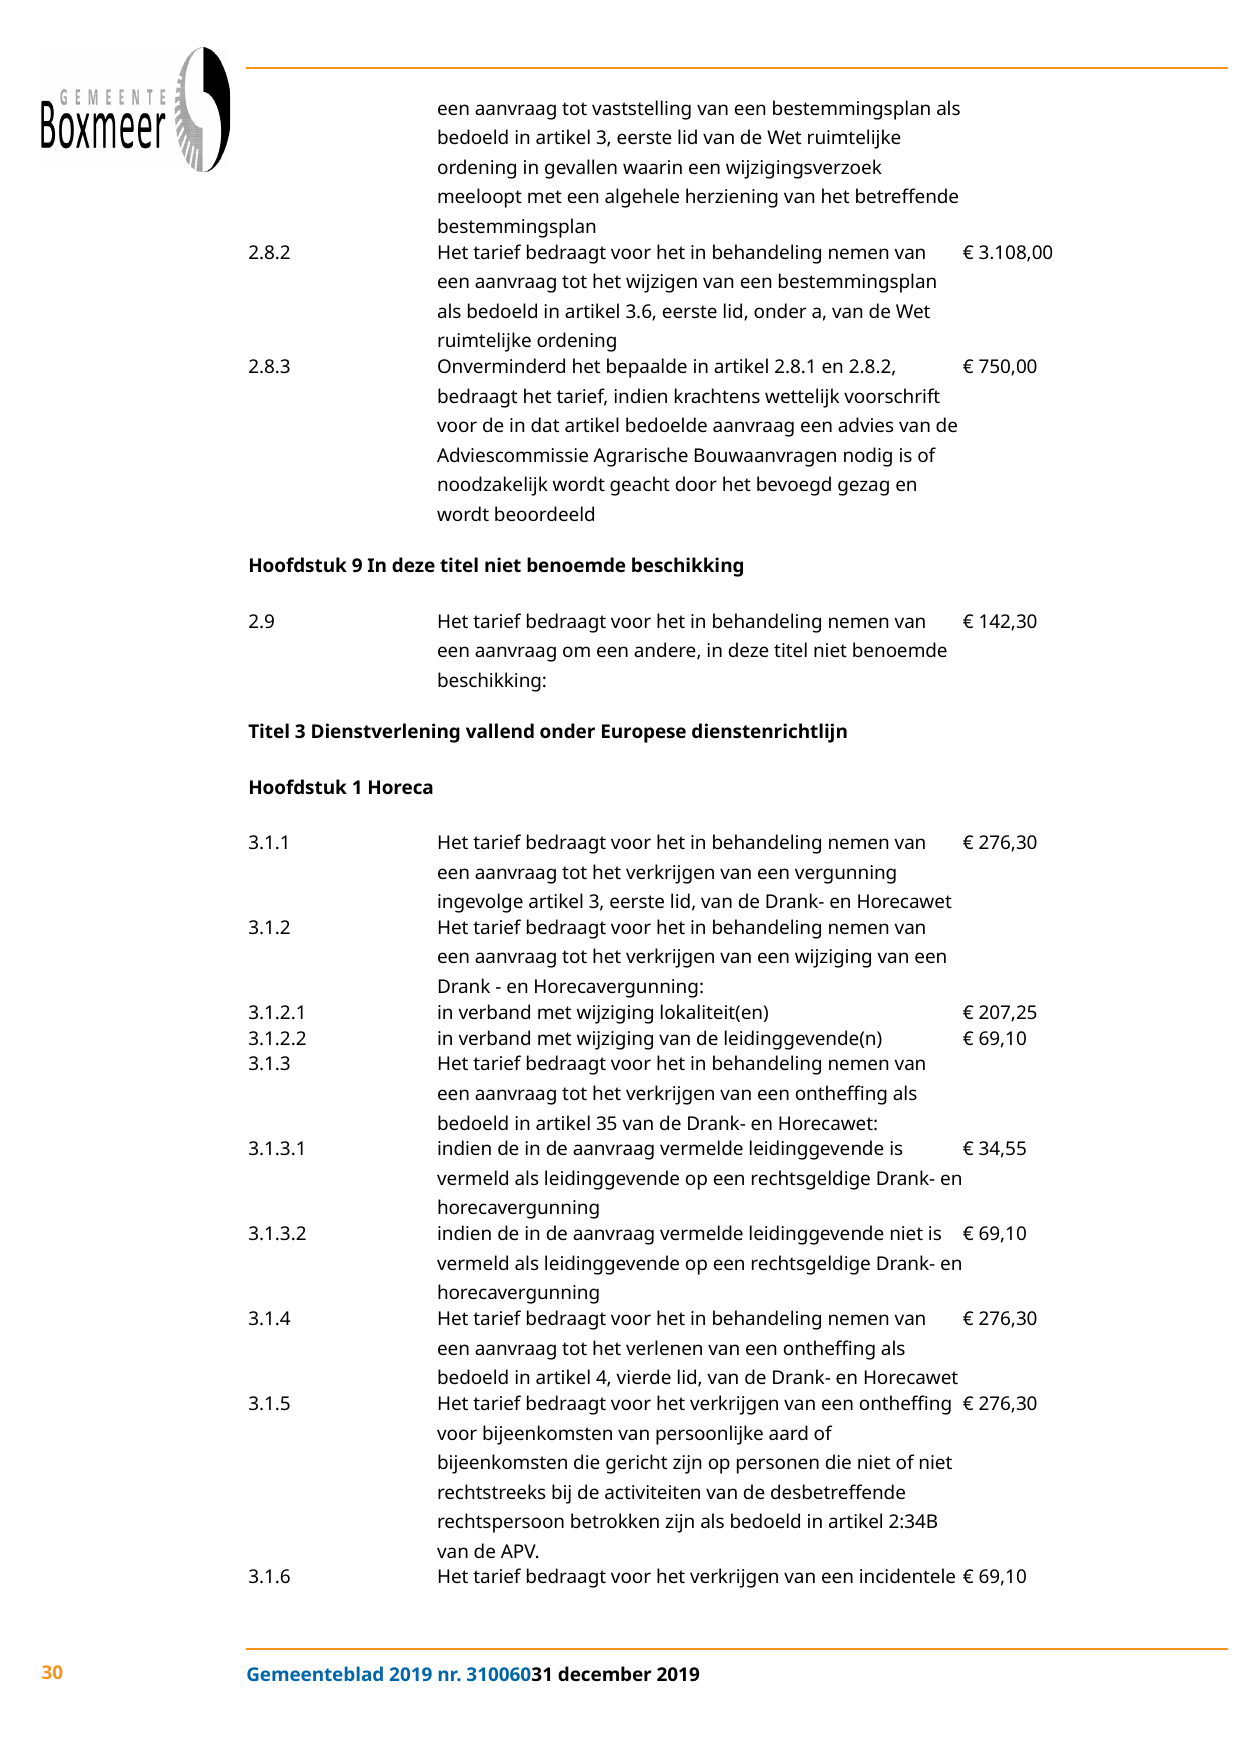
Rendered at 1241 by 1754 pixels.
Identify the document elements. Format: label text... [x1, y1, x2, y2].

table_cell [963, 1051, 1152, 1135]
table_cell Het tarief bedraagt voor het in behandeling nemen van een aanvraag om een andere, in deze titel niet benoemde beschikking: [437, 608, 963, 693]
table_cell Hoofdstuk 9 In deze titel niet benoemde beschikking [248, 553, 1152, 608]
table_cell Het tarief bedraagt voor het in behandeling nemen van een aanvraag tot het wijzigen van een bestemmingsplan als bedoeld in artikel 3.6, eerste lid, onder a, van de Wet ruimtelijke ordening [437, 239, 963, 353]
table_cell [248, 95, 437, 239]
picture [41, 47, 231, 172]
table_cell € 3.108,00 [963, 239, 1152, 353]
table_cell [437, 527, 963, 553]
table_cell 3.1.2.2 [248, 1025, 437, 1051]
table_cell Het tarief bedraagt voor het in behandeling nemen van een aanvraag tot het verkrijgen van een wijziging van een Drank - en Horecavergunning: [437, 914, 963, 999]
table_cell Het tarief bedraagt voor het in behandeling nemen van een aanvraag tot het verkrijgen van een ontheffing als bedoeld in artikel 35 van de Drank- en Horecawet: [437, 1051, 963, 1135]
table_cell € 750,00 [963, 353, 1152, 527]
table_cell Het tarief bedraagt voor het in behandeling nemen van een aanvraag tot het verlenen van een ontheffing als bedoeld in artikel 4, vierde lid, van de Drank- en Horecawet [437, 1305, 963, 1390]
table_cell € 34,55 [963, 1135, 1152, 1220]
table_cell [963, 95, 1152, 239]
table_cell Titel 3 Dienstverlening vallend onder Europese dienstenrichtlijn [248, 719, 1152, 774]
table_cell Het tarief bedraagt voor het verkrijgen van een incidentele [437, 1564, 963, 1589]
table_cell 3.1.6 [248, 1564, 437, 1589]
table_cell 3.1.2.1 [248, 999, 437, 1025]
table_cell 2.9 [248, 608, 437, 693]
table_cell [963, 693, 1152, 719]
table_cell indien de in de aanvraag vermelde leidinggevende niet is vermeld als leidinggevende op een rechtsgeldige Drank- en horecavergunning [437, 1220, 963, 1305]
table_cell € 69,10 [963, 1220, 1152, 1305]
table_cell indien de in de aanvraag vermelde leidinggevende is vermeld als leidinggevende op een rechtsgeldige Drank- en horecavergunning [437, 1135, 963, 1220]
table_cell Hoofdstuk 1 Horeca [248, 774, 1152, 829]
table_cell 2.8.2 [248, 239, 437, 353]
table_cell € 276,30 [963, 829, 1152, 914]
table_cell [437, 693, 963, 719]
table_cell € 69,10 [963, 1025, 1152, 1051]
table_cell 3.1.3.1 [248, 1135, 437, 1220]
table_cell 3.1.3.2 [248, 1220, 437, 1305]
table_cell € 142,30 [963, 608, 1152, 693]
table_cell € 207,25 [963, 999, 1152, 1025]
table_cell [963, 527, 1152, 553]
table_cell Het tarief bedraagt voor het in behandeling nemen van een aanvraag tot het verkrijgen van een vergunning ingevolge artikel 3, eerste lid, van de Drank- en Horecawet [437, 829, 963, 914]
table_cell Onverminderd het bepaalde in artikel 2.8.1 en 2.8.2, bedraagt het tarief, indien krachtens wettelijk voorschrift voor de in dat artikel bedoelde aanvraag een advies van de Adviescommissie Agrarische Bouwaanvragen nodig is of noodzakelijk wordt geacht door het bevoegd gezag en wordt beoordeeld [437, 353, 963, 527]
table_cell [248, 527, 437, 553]
table_cell 2.8.3 [248, 353, 437, 527]
table_cell € 69,10 [963, 1564, 1152, 1589]
table_cell € 276,30 [963, 1390, 1152, 1564]
table_cell 3.1.3 [248, 1051, 437, 1135]
table_cell een aanvraag tot vaststelling van een bestemmingsplan als bedoeld in artikel 3, eerste lid van de Wet ruimtelijke ordening in gevallen waarin een wijzigingsverzoek meeloopt met een algehele herziening van het betreffende bestemmingsplan [437, 95, 963, 239]
table_cell € 276,30 [963, 1305, 1152, 1390]
table_cell 3.1.1 [248, 829, 437, 914]
table_cell in verband met wijziging lokaliteit(en) [437, 999, 963, 1025]
table_cell 3.1.2 [248, 914, 437, 999]
table_cell [963, 914, 1152, 999]
table_cell Het tarief bedraagt voor het verkrijgen van een ontheffing voor bijeenkomsten van persoonlijke aard of bijeenkomsten die gericht zijn op personen die niet of niet rechtstreeks bij de activiteiten van de desbetreffende rechtspersoon betrokken zijn als bedoeld in artikel 2:34B van de APV. [437, 1390, 963, 1564]
table_cell [248, 693, 437, 719]
table_cell in verband met wijziging van de leidinggevende(n) [437, 1025, 963, 1051]
table_cell 3.1.5 [248, 1390, 437, 1564]
table_cell 3.1.4 [248, 1305, 437, 1390]
